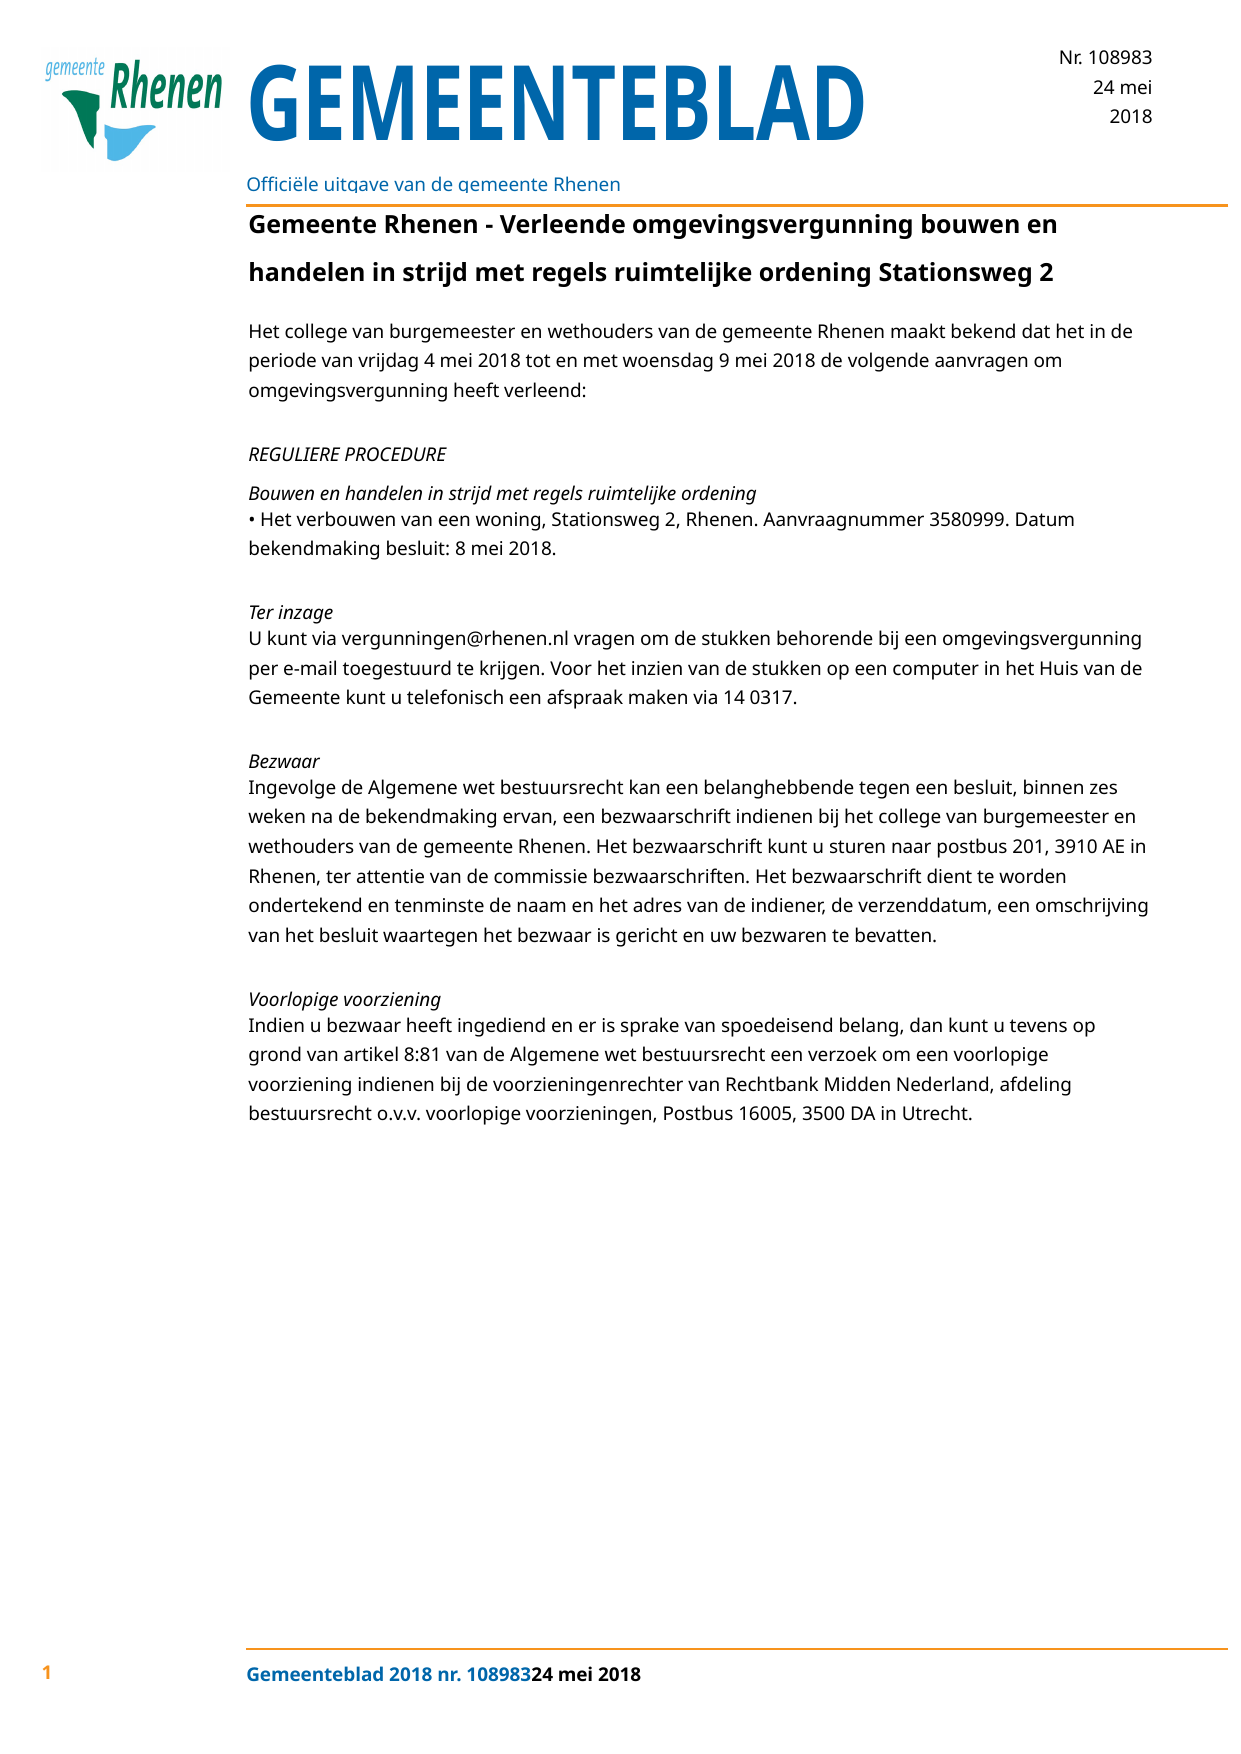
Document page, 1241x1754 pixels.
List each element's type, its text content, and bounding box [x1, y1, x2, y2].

text REGULIERE PROCEDURE [248, 441, 1152, 467]
picture [41, 47, 231, 172]
text Ter inzage [248, 599, 1152, 625]
text Het college van burgemeester en wethouders van de gemeente Rhenen maakt bekend dat het in de periode van vrijdag 4 mei 2018 tot en met woensdag 9 mei 2018 de volgende aanvragen om omgevingsvergunning heeft verleend: [248, 318, 1152, 403]
text Gemeente Rhenen - Verleende omgevingsvergunning bouwen en handelen in strijd met regels ruimtelijke ordening Stationsweg 2 [248, 207, 1152, 288]
text Indien u bezwaar heeft ingediend en er is sprake van spoedeisend belang, dan kunt u tevens op grond van artikel 8:81 van de Algemene wet bestuursrecht een verzoek om een voorlopige voorziening indienen bij de voorzieningenrechter van Rechtbank Midden Nederland, afdeling bestuursrecht o.v.v. voorlopige voorzieningen, Postbus 16005, 3500 DA in Utrecht. [248, 1012, 1152, 1126]
text Bouwen en handelen in strijd met regels ruimtelijke ordening [248, 480, 1152, 506]
text U kunt via vergunningen@rhenen.nl vragen om de stukken behorende bij een omgevingsvergunning per e-mail toegestuurd te krijgen. Voor het inzien van de stukken op een computer in het Huis van de Gemeente kunt u telefonisch een afspraak maken via 14 0317. [248, 625, 1152, 710]
text • Het verbouwen van een woning, Stationsweg 2, Rhenen. Aanvraagnummer 3580999. Datum bekendmaking besluit: 8 mei 2018. [248, 506, 1152, 561]
text Ingevolge de Algemene wet bestuursrecht kan een belanghebbende tegen een besluit, binnen zes weken na de bekendmaking ervan, een bezwaarschrift indienen bij het college van burgemeester en wethouders van de gemeente Rhenen. Het bezwaarschrift kunt u sturen naar postbus 201, 3910 AE in Rhenen, ter attentie van de commissie bezwaarschriften. Het bezwaarschrift dient te worden ondertekend en tenminste de naam en het adres van de indiener, de verzenddatum, een omschrijving van het besluit waartegen het bezwaar is gericht en uw bezwaren te bevatten. [248, 774, 1152, 948]
text Bezwaar [248, 748, 1152, 774]
text Voorlopige voorziening [248, 986, 1152, 1012]
